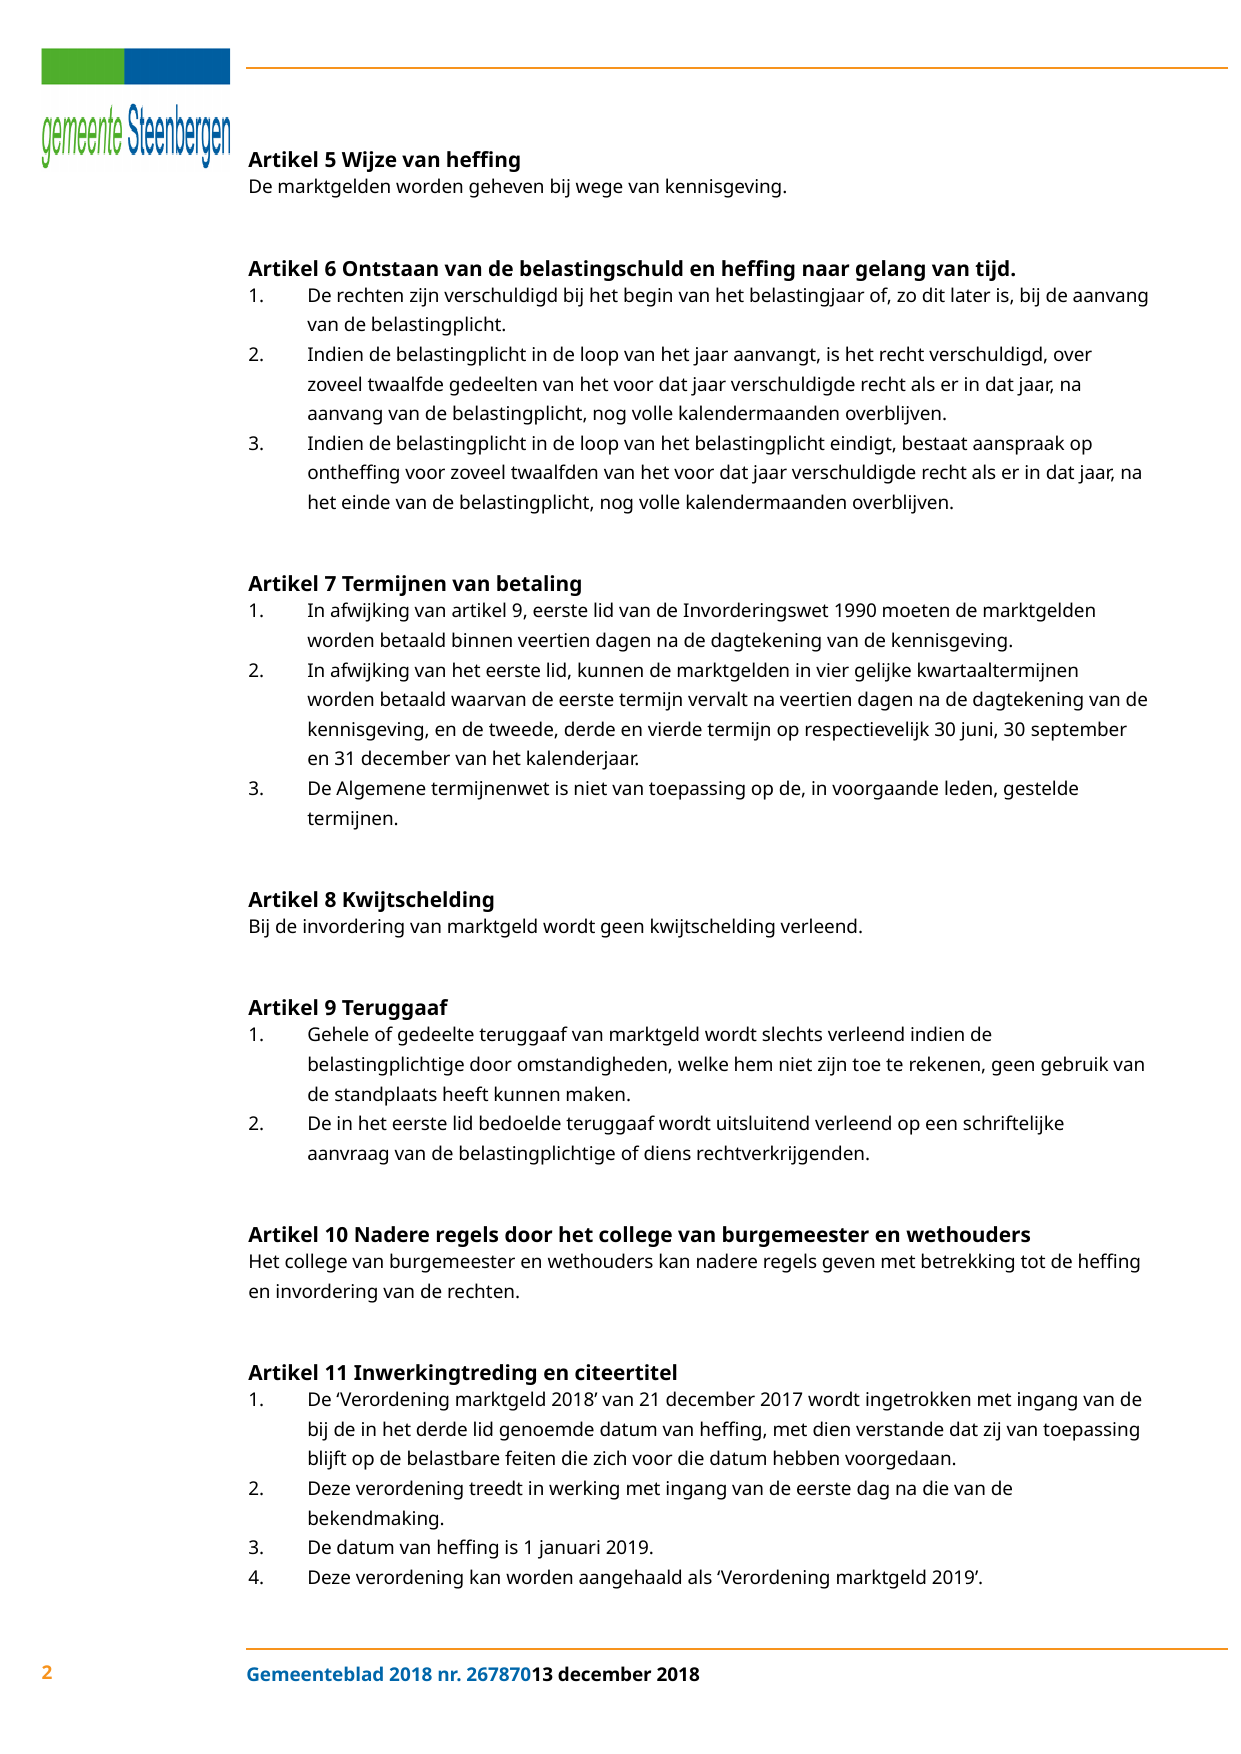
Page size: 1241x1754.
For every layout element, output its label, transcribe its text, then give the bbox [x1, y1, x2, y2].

text Artikel 5 Wijze van heffing [248, 145, 1152, 174]
list In afwijking van het eerste lid, kunnen de marktgelden in vier gelijke kwartaaltermijnen worden betaald waarvan de eerste termijn vervalt na veertien dagen na de dagtekening van de kennisgeving, en de tweede, derde en vierde termijn op respectievelijk 30 juni, 30 september en 31 december van het kalenderjaar. [248, 657, 1152, 771]
text Artikel 8 Kwijtschelding [248, 885, 1152, 913]
text Artikel 7 Termijnen van betaling [248, 569, 1152, 598]
list Indien de belastingplicht in de loop van het jaar aanvangt, is het recht verschuldigd, over zoveel twaalfde gedeelten van het voor dat jaar verschuldigde recht als er in dat jaar, na aanvang van de belastingplicht, nog volle kalendermaanden overblijven. [248, 341, 1152, 426]
text Artikel 10 Nadere regels door het college van burgemeester en wethouders [248, 1220, 1152, 1248]
text Artikel 6 Ontstaan van de belastingschuld en heffing naar gelang van tijd. [248, 254, 1152, 282]
list Indien de belastingplicht in de loop van het belastingplicht eindigt, bestaat aanspraak op ontheffing voor zoveel twaalfden van het voor dat jaar verschuldigde recht als er in dat jaar, na het einde van de belastingplicht, nog volle kalendermaanden overblijven. [248, 430, 1152, 515]
list Deze verordening kan worden aangehaald als ‘Verordening marktgeld 2019’. [248, 1564, 1152, 1589]
text Bij de invordering van marktgeld wordt geen kwijtschelding verleend. [248, 913, 1152, 939]
text Artikel 11 Inwerkingtreding en citeertitel [248, 1358, 1152, 1386]
text De marktgelden worden geheven bij wege van kennisgeving. [248, 174, 1152, 199]
text Artikel 9 Teruggaaf [248, 993, 1152, 1022]
picture [41, 47, 231, 172]
list In afwijking van artikel 9, eerste lid van de Invorderingswet 1990 moeten de marktgelden worden betaald binnen veertien dagen na de dagtekening van de kennisgeving. [248, 598, 1152, 653]
list De in het eerste lid bedoelde teruggaaf wordt uitsluitend verleend op een schriftelijke aanvraag van de belastingplichtige of diens rechtverkrijgenden. [248, 1110, 1152, 1166]
text Het college van burgemeester en wethouders kan nadere regels geven met betrekking tot de heffing en invordering van de rechten. [248, 1248, 1152, 1304]
list De Algemene termijnenwet is niet van toepassing op de, in voorgaande leden, gestelde termijnen. [248, 775, 1152, 830]
list Gehele of gedeelte teruggaaf van marktgeld wordt slechts verleend indien de belastingplichtige door omstandigheden, welke hem niet zijn toe te rekenen, geen gebruik van de standplaats heeft kunnen maken. [248, 1022, 1152, 1106]
list Deze verordening treedt in werking met ingang van de eerste dag na die van de bekendmaking. [248, 1475, 1152, 1530]
list De datum van heffing is 1 januari 2019. [248, 1534, 1152, 1560]
list De ‘Verordening marktgeld 2018’ van 21 december 2017 wordt ingetrokken met ingang van de bij de in het derde lid genoemde datum van heffing, met dien verstande dat zij van toepassing blijft op de belastbare feiten die zich voor die datum hebben voorgedaan. [248, 1386, 1152, 1471]
list De rechten zijn verschuldigd bij het begin van het belastingjaar of, zo dit later is, bij de aanvang van de belastingplicht. [248, 282, 1152, 337]
